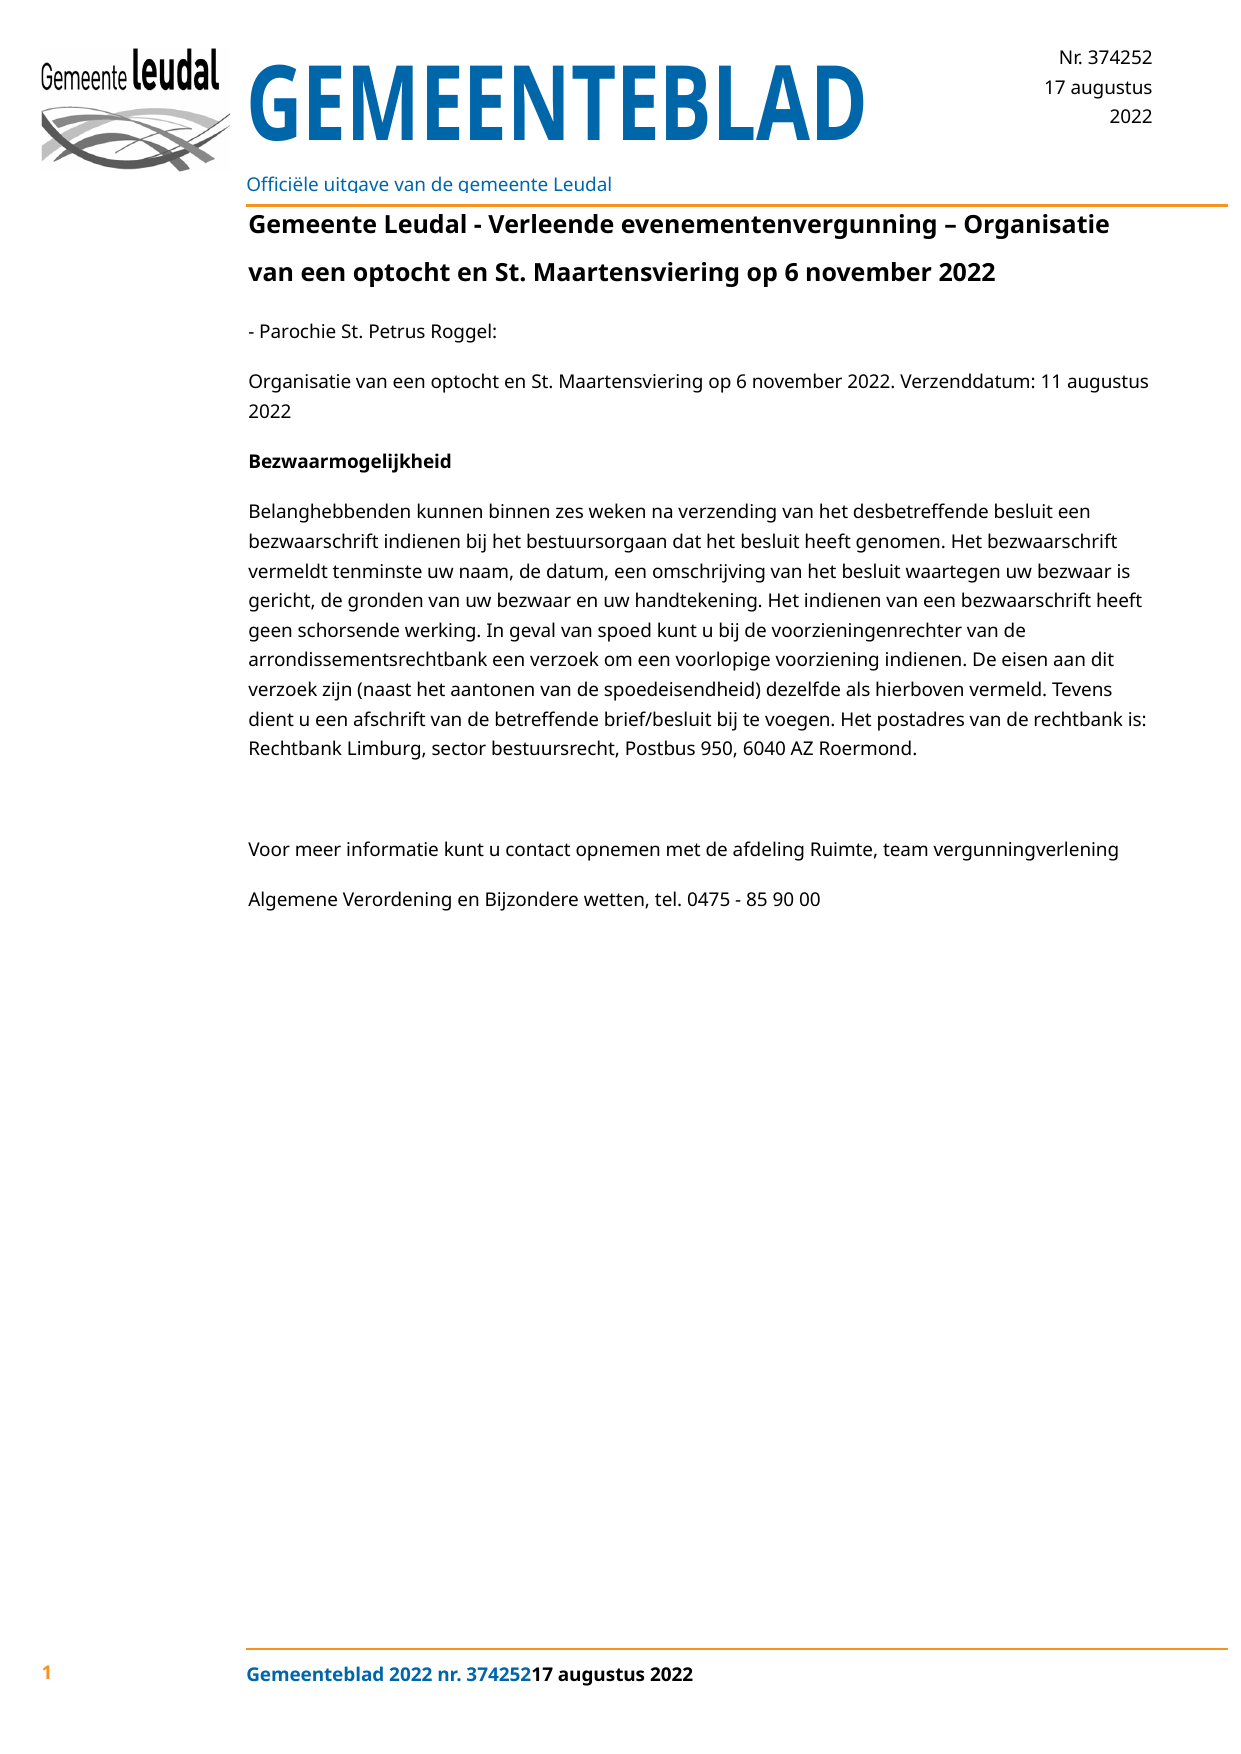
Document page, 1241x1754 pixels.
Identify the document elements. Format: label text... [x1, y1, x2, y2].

picture [41, 47, 231, 172]
text Belanghebbenden kunnen binnen zes weken na verzending van het desbetreffende besluit een bezwaarschrift indienen bij het bestuursorgaan dat het besluit heeft genomen. Het bezwaarschrift vermeldt tenminste uw naam, de datum, een omschrijving van het besluit waartegen uw bezwaar is gericht, de gronden van uw bezwaar en uw handtekening. Het indienen van een bezwaarschrift heeft geen schorsende werking. In geval van spoed kunt u bij de voorzieningenrechter van de arrondissementsrechtbank een verzoek om een voorlopige voorziening indienen. De eisen aan dit verzoek zijn (naast het aantonen van de spoedeisendheid) dezelfde als hierboven vermeld. Tevens dient u een afschrift van de betreffende brief/besluit bij te voegen. Het postadres van de rechtbank is: Rechtbank Limburg, sector bestuursrecht, Postbus 950, 6040 AZ Roermond. [248, 499, 1152, 761]
text Voor meer informatie kunt u contact opnemen met de afdeling Ruimte, team vergunningverlening [248, 836, 1152, 862]
text Bezwaarmogelijkheid [248, 448, 1152, 474]
text Organisatie van een optocht en St. Maartensviering op 6 november 2022. Verzenddatum: 11 augustus 2022 [248, 368, 1152, 424]
text Algemene Verordening en Bijzondere wetten, tel. 0475 - 85 90 00 [248, 887, 1152, 912]
text Gemeente Leudal - Verleende evenementenvergunning – Organisatie van een optocht en St. Maartensviering op 6 november 2022 [248, 207, 1152, 288]
text - Parochie St. Petrus Roggel: [248, 318, 1152, 344]
